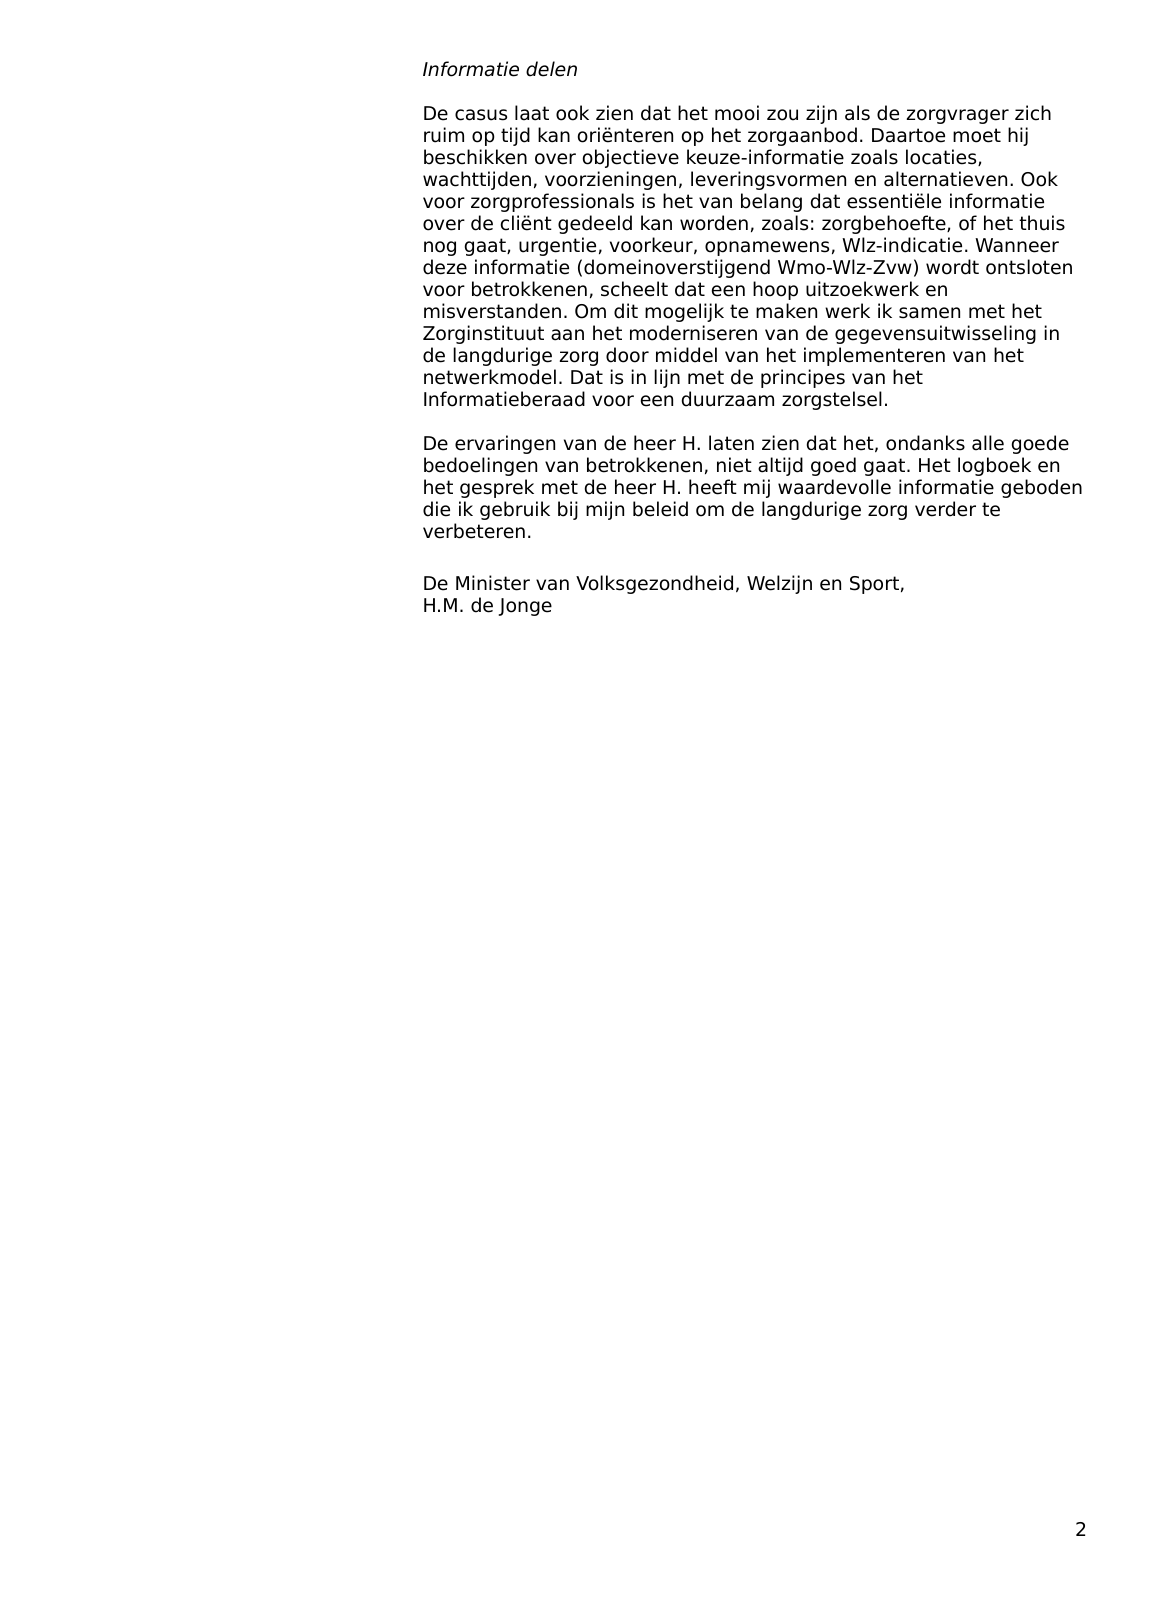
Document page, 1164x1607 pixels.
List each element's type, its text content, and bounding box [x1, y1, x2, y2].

subtitle Informatie delen [422, 59, 1087, 81]
text De Minister van Volksgezondheid, Welzijn en Sport, H.M. de Jonge [422, 573, 1087, 617]
text De casus laat ook zien dat het mooi zou zijn als de zorgvrager zich ruim op tijd kan oriënteren op het zorgaanbod. Daartoe moet hij beschikken over objectieve keuze-informatie zoals locaties, wachttijden, voorzieningen, leveringsvormen en alternatieven. Ook voor zorgprofessionals is het van belang dat essentiële informatie over de cliënt gedeeld kan worden, zoals: zorgbehoefte, of het thuis nog gaat, urgentie, voorkeur, opnamewens, Wlz-indicatie. Wanneer deze informatie (domeinoverstijgend Wmo-Wlz-Zvw) wordt ontsloten voor betrokkenen, scheelt dat een hoop uitzoekwerk en misverstanden. Om dit mogelijk te maken werk ik samen met het Zorginstituut aan het moderniseren van de gegevensuitwisseling in de langdurige zorg door middel van het implementeren van het netwerkmodel. Dat is in lijn met de principes van het Informatieberaad voor een duurzaam zorgstelsel. [422, 103, 1087, 411]
text De ervaringen van de heer H. laten zien dat het, ondanks alle goede bedoelingen van betrokkenen, niet altijd goed gaat. Het logboek en het gesprek met de heer H. heeft mij waardevolle informatie geboden die ik gebruik bij mijn beleid om de langdurige zorg verder te verbeteren. [422, 433, 1087, 543]
